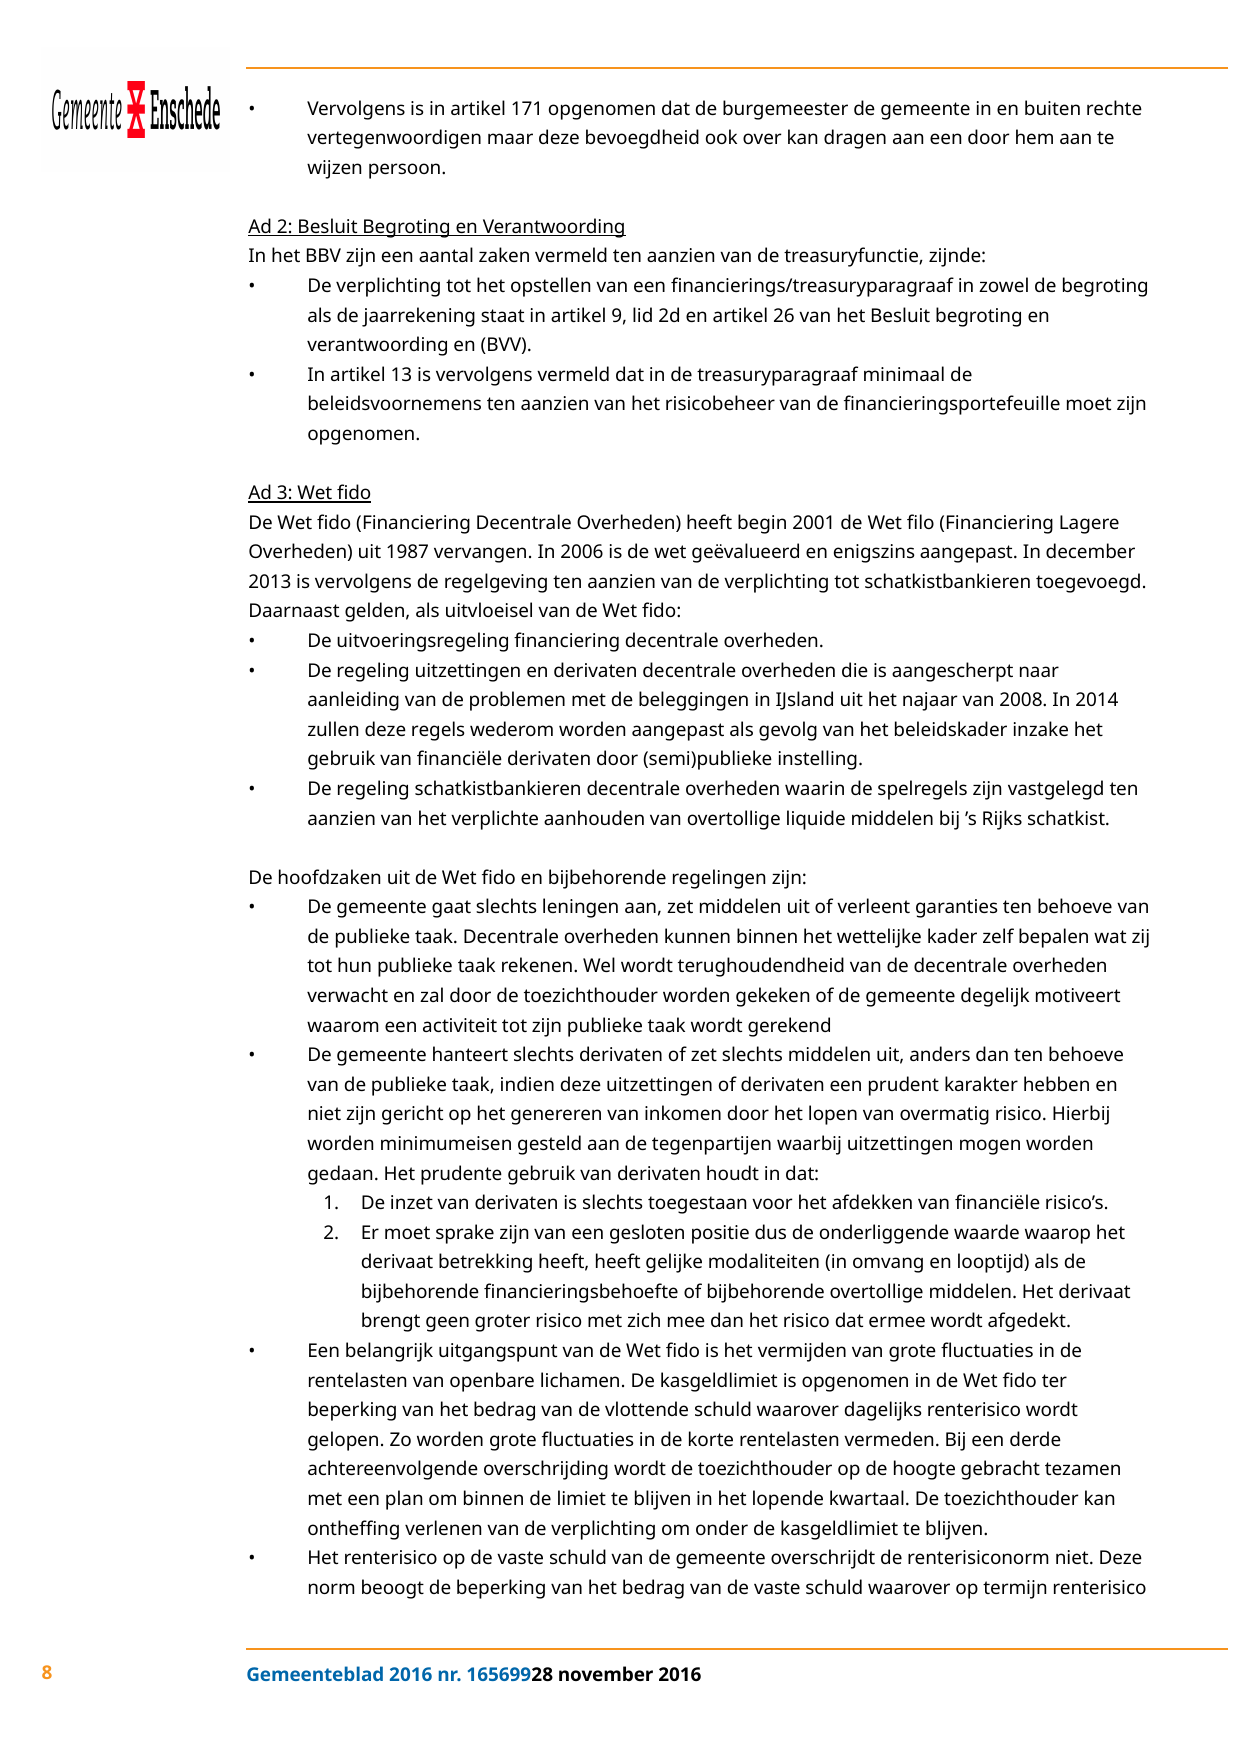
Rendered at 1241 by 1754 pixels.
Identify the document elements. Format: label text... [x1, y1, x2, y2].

text De hoofdzaken uit de Wet fido en bijbehorende regelingen zijn: [248, 864, 1152, 890]
list Er moet sprake zijn van een gesloten positie dus de onderliggende waarde waarop het derivaat betrekking heeft, heeft gelijke modaliteiten (in omvang en looptijd) als de bijbehorende financieringsbehoefte of bijbehorende overtollige middelen. Het derivaat brengt geen groter risico met zich mee dan het risico dat ermee wordt afgedekt. [323, 1219, 1152, 1333]
list De gemeente gaat slechts leningen aan, zet middelen uit of verleent garanties ten behoeve van de publieke taak. Decentrale overheden kunnen binnen het wettelijke kader zelf bepalen wat zij tot hun publieke taak rekenen. Wel wordt terughoudendheid van de decentrale overheden verwacht en zal door de toezichthouder worden gekeken of de gemeente degelijk motiveert waarom een activiteit tot zijn publieke taak wordt gerekend [248, 893, 1152, 1038]
list Vervolgens is in artikel 171 opgenomen dat de burgemeester de gemeente in en buiten rechte vertegenwoordigen maar deze bevoegdheid ook over kan dragen aan een door hem aan te wijzen persoon. [248, 95, 1152, 180]
text Daarnaast gelden, als uitvloeisel van de Wet fido: [248, 598, 1152, 623]
list De regeling uitzettingen en derivaten decentrale overheden die is aangescherpt naar aanleiding van de problemen met de beleggingen in IJsland uit het najaar van 2008. In 2014 zullen deze regels wederom worden aangepast als gevolg van het beleidskader inzake het gebruik van financiële derivaten door (semi)publieke instelling. [248, 657, 1152, 771]
list Het renterisico op de vaste schuld van de gemeente overschrijdt de renterisiconorm niet. Deze norm beoogt de beperking van het bedrag van de vaste schuld waarover op termijn renterisico [248, 1544, 1152, 1600]
text In het BBV zijn een aantal zaken vermeld ten aanzien van de treasuryfunctie, zijnde: [248, 243, 1152, 268]
list De gemeente hanteert slechts derivaten of zet slechts middelen uit, anders dan ten behoeve van de publieke taak, indien deze uitzettingen of derivaten een prudent karakter hebben en niet zijn gericht op het genereren van inkomen door het lopen van overmatig risico. Hierbij worden minimumeisen gesteld aan de tegenpartijen waarbij uitzettingen mogen worden gedaan. Het prudente gebruik van derivaten houdt in dat: [248, 1041, 1152, 1186]
list De regeling schatkistbankieren decentrale overheden waarin de spelregels zijn vastgelegd ten aanzien van het verplichte aanhouden van overtollige liquide middelen bij ’s Rijks schatkist. [248, 775, 1152, 831]
list De verplichting tot het opstellen van een financierings/treasuryparagraaf in zowel de begroting als de jaarrekening staat in artikel 9, lid 2d en artikel 26 van het Besluit begroting en verantwoording en (BVV). [248, 272, 1152, 357]
picture [41, 47, 231, 172]
list Een belangrijk uitgangspunt van de Wet fido is het vermijden van grote fluctuaties in de rentelasten van openbare lichamen. De kasgeldlimiet is opgenomen in de Wet fido ter beperking van het bedrag van de vlottende schuld waarover dagelijks renterisico wordt gelopen. Zo worden grote fluctuaties in de korte rentelasten vermeden. Bij een derde achtereenvolgende overschrijding wordt de toezichthouder op de hoogte gebracht tezamen met een plan om binnen de limiet te blijven in het lopende kwartaal. De toezichthouder kan ontheffing verlenen van de verplichting om onder de kasgeldlimiet te blijven. [248, 1337, 1152, 1541]
list De inzet van derivaten is slechts toegestaan voor het afdekken van financiële risico’s. [323, 1189, 1152, 1215]
list In artikel 13 is vervolgens vermeld dat in de treasuryparagraaf minimaal de beleidsvoornemens ten aanzien van het risicobeheer van de financieringsportefeuille moet zijn opgenomen. [248, 361, 1152, 446]
text Ad 3: Wet fido [248, 479, 1152, 505]
list De uitvoeringsregeling financiering decentrale overheden. [248, 627, 1152, 653]
text De Wet fido (Financiering Decentrale Overheden) heeft begin 2001 de Wet filo (Financiering Lagere Overheden) uit 1987 vervangen. In 2006 is de wet geëvalueerd en enigszins aangepast. In december 2013 is vervolgens de regelgeving ten aanzien van de verplichting tot schatkistbankieren toegevoegd. [248, 509, 1152, 594]
text Ad 2: Besluit Begroting en Verantwoording [248, 213, 1152, 239]
